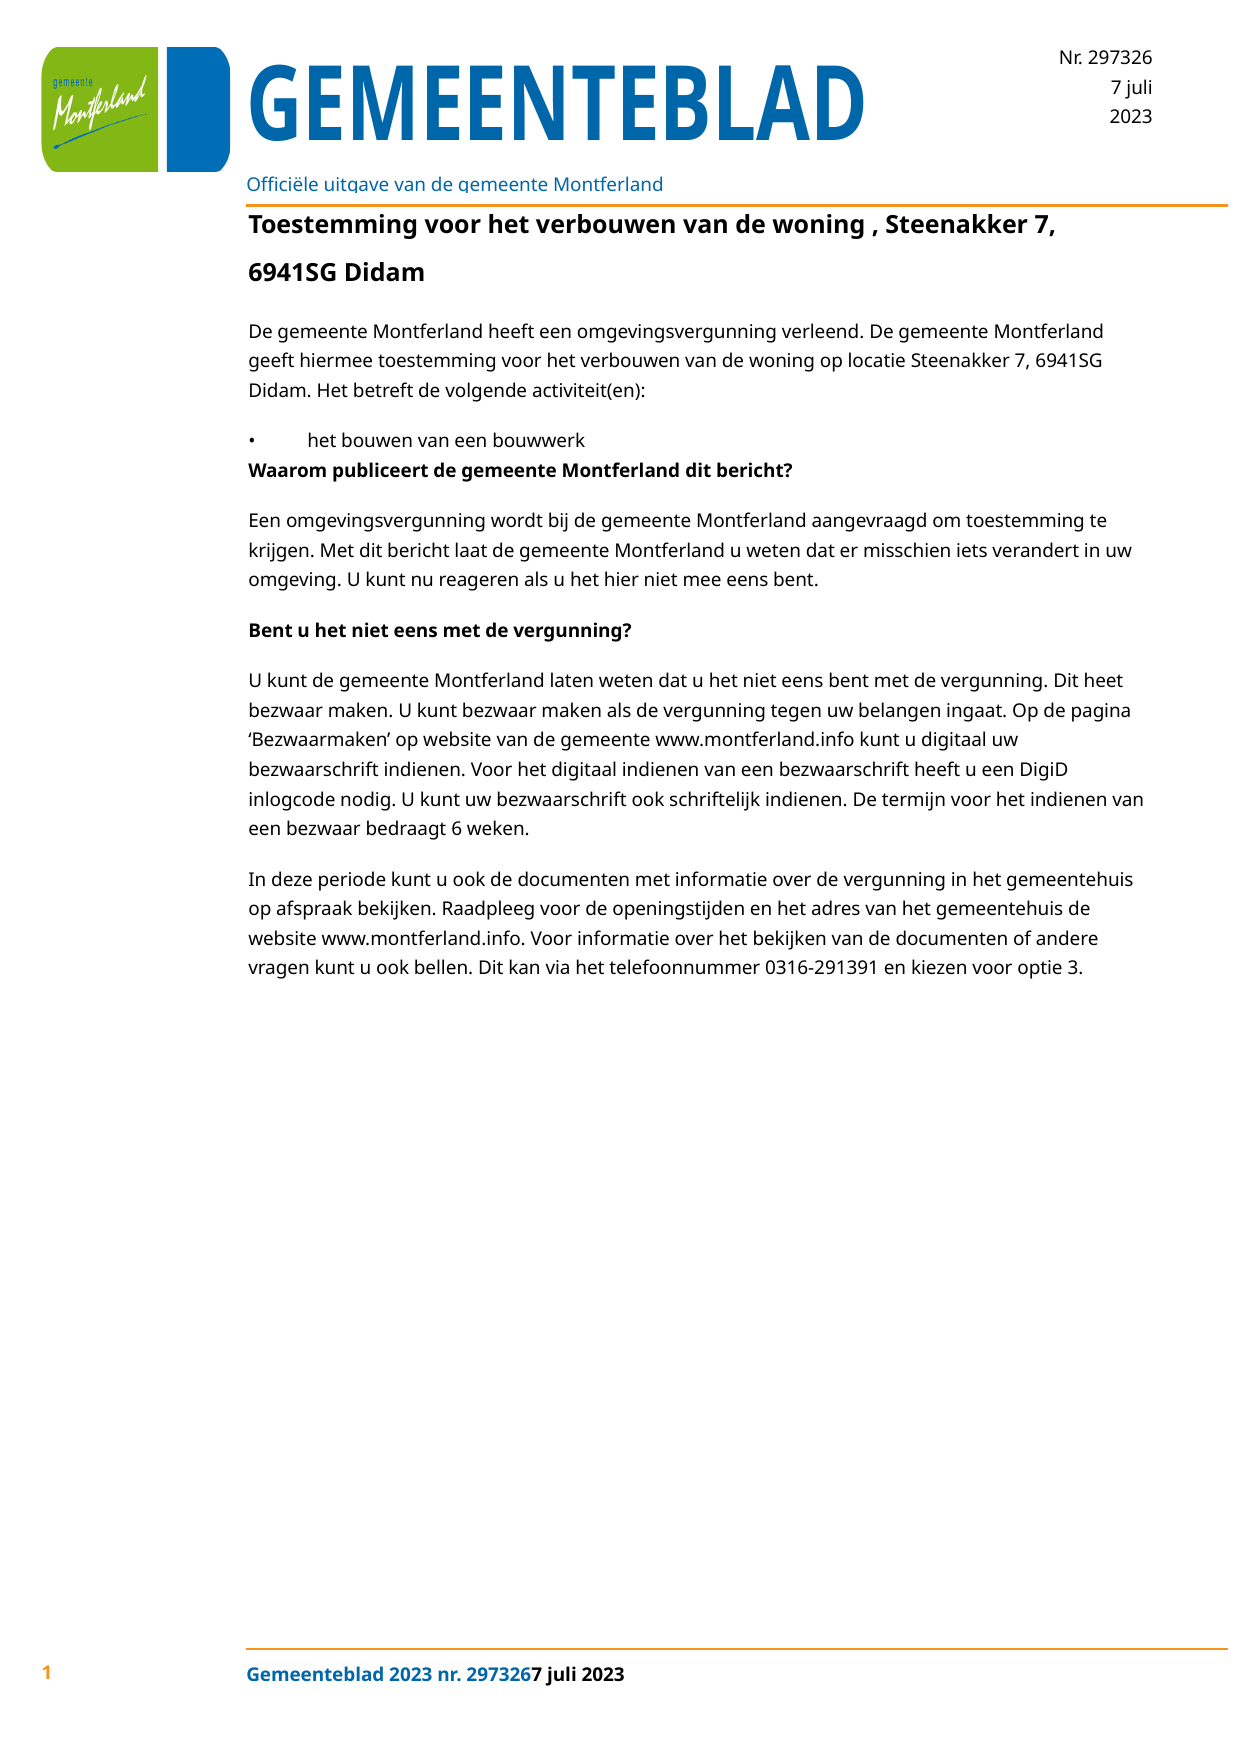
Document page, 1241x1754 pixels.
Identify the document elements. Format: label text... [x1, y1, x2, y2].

text Toestemming voor het verbouwen van de woning , Steenakker 7, 6941SG Didam [248, 207, 1152, 288]
list het bouwen van een bouwwerk [248, 427, 1152, 453]
text Waarom publiceert de gemeente Montferland dit bericht? [248, 457, 1152, 483]
text De gemeente Montferland heeft een omgevingsvergunning verleend. De gemeente Montferland geeft hiermee toestemming voor het verbouwen van de woning op locatie Steenakker 7, 6941SG Didam. Het betreft de volgende activiteit(en): [248, 318, 1152, 403]
text Bent u het niet eens met de vergunning? [248, 617, 1152, 643]
picture [41, 47, 231, 172]
text In deze periode kunt u ook de documenten met informatie over de vergunning in het gemeentehuis op afspraak bekijken. Raadpleeg voor de openingstijden en het adres van het gemeentehuis de website www.montferland.info. Voor informatie over het bekijken van de documenten of andere vragen kunt u ook bellen. Dit kan via het telefoonnummer 0316-291391 en kiezen voor optie 3. [248, 866, 1152, 980]
text U kunt de gemeente Montferland laten weten dat u het niet eens bent met de vergunning. Dit heet bezwaar maken. U kunt bezwaar maken als de vergunning tegen uw belangen ingaat. Op de pagina ‘Bezwaarmaken’ op website van de gemeente www.montferland.info kunt u digitaal uw bezwaarschrift indienen. Voor het digitaal indienen van een bezwaarschrift heeft u een DigiD inlogcode nodig. U kunt uw bezwaarschrift ook schriftelijk indienen. De termijn voor het indienen van een bezwaar bedraagt 6 weken. [248, 667, 1152, 841]
text Een omgevingsvergunning wordt bij de gemeente Montferland aangevraagd om toestemming te krijgen. Met dit bericht laat de gemeente Montferland u weten dat er misschien iets verandert in uw omgeving. U kunt nu reageren als u het hier niet mee eens bent. [248, 507, 1152, 592]
